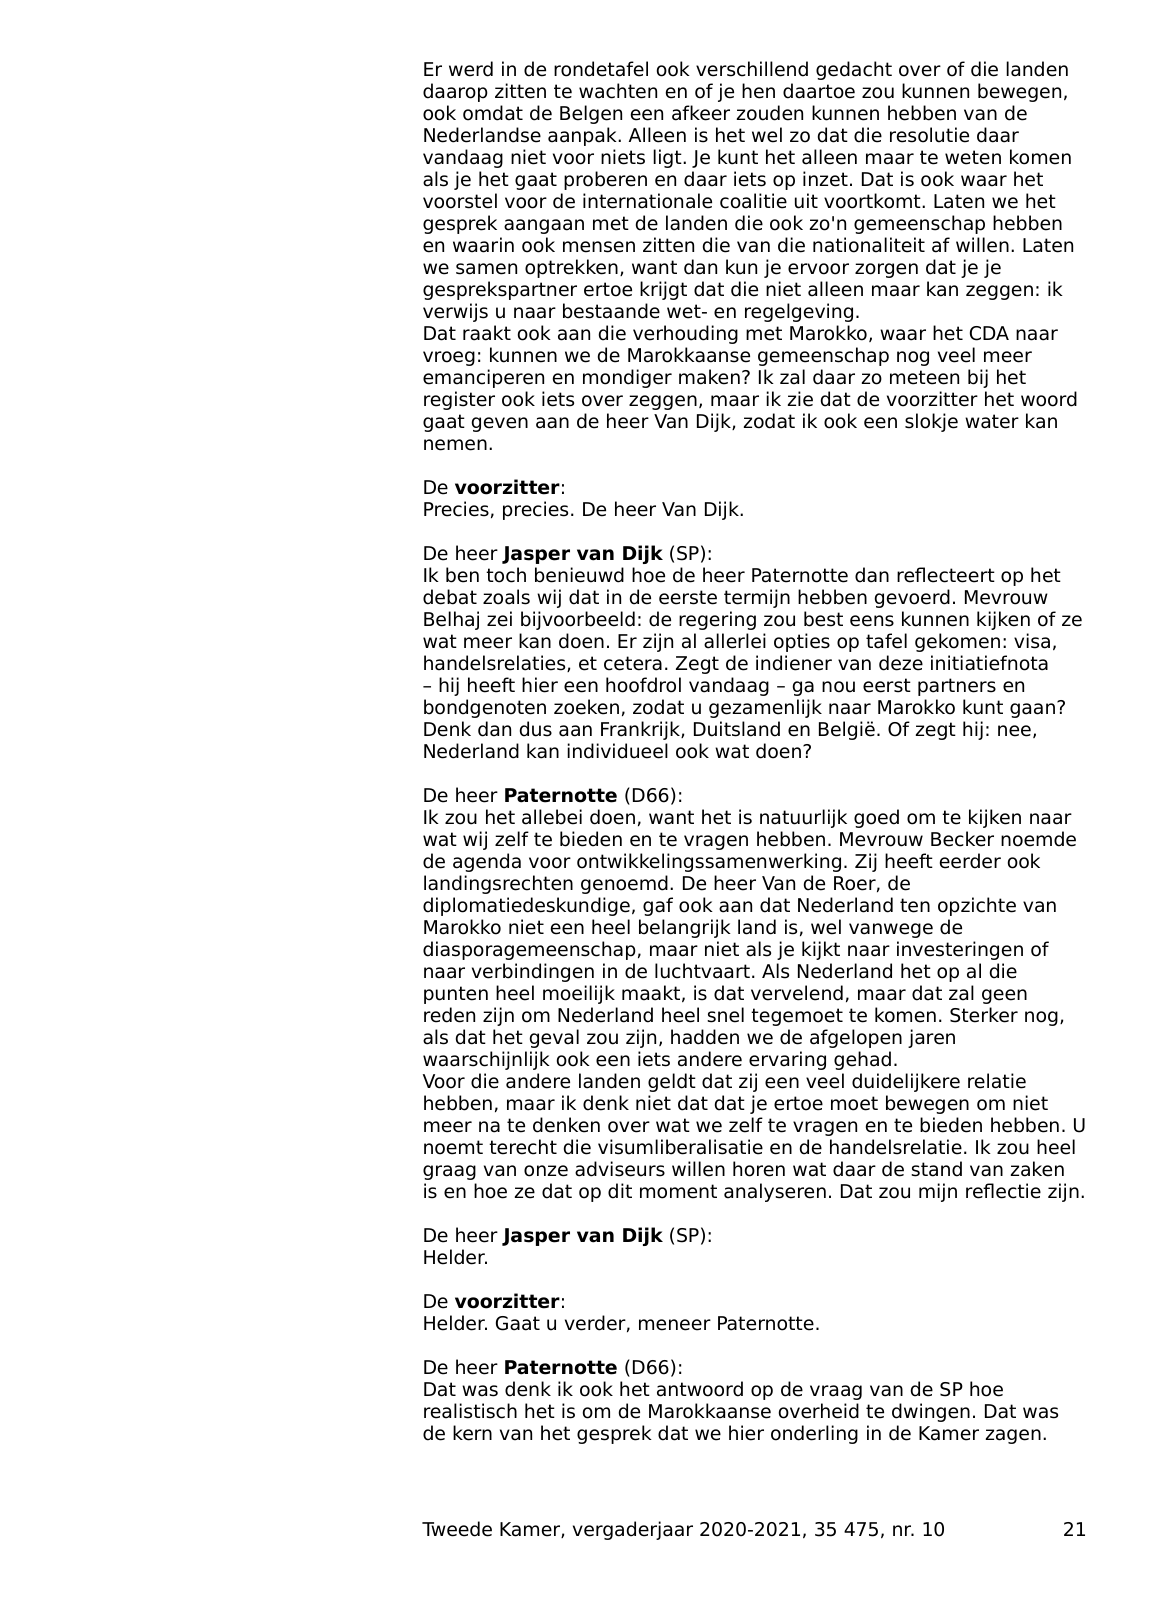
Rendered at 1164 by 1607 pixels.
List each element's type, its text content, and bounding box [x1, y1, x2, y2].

text Voor die andere landen geldt dat zij een veel duidelijkere relatie hebben, maar ik denk niet dat dat je ertoe moet bewegen om niet meer na te denken over wat we zelf te vragen en te bieden hebben. U noemt terecht die visumliberalisatie en de handelsrelatie. Ik zou heel graag van onze adviseurs willen horen wat daar de stand van zaken is en hoe ze dat op dit moment analyseren. Dat zou mijn reflectie zijn. [422, 1071, 1087, 1203]
text De heer Jasper van Dijk (SP): [422, 1225, 1087, 1247]
text De heer Paternotte (D66): [422, 785, 1087, 807]
text Ik zou het allebei doen, want het is natuurlijk goed om te kijken naar wat wij zelf te bieden en te vragen hebben. Mevrouw Becker noemde de agenda voor ontwikkelingssamenwerking. Zij heeft eerder ook landingsrechten genoemd. De heer Van de Roer, de diplomatiedeskundige, gaf ook aan dat Nederland ten opzichte van Marokko niet een heel belangrijk land is, wel vanwege de diasporagemeenschap, maar niet als je kijkt naar investeringen of naar verbindingen in de luchtvaart. Als Nederland het op al die punten heel moeilijk maakt, is dat vervelend, maar dat zal geen reden zijn om Nederland heel snel tegemoet te komen. Sterker nog, als dat het geval zou zijn, hadden we de afgelopen jaren waarschijnlijk ook een iets andere ervaring gehad. [422, 807, 1087, 1071]
text De heer Jasper van Dijk (SP): [422, 543, 1087, 565]
text Dat was denk ik ook het antwoord op de vraag van de SP hoe realistisch het is om de Marokkaanse overheid te dwingen. Dat was de kern van het gesprek dat we hier onderling in de Kamer zagen. [422, 1379, 1087, 1445]
text Helder. Gaat u verder, meneer Paternotte. [422, 1313, 1087, 1335]
text Dat raakt ook aan die verhouding met Marokko, waar het CDA naar vroeg: kunnen we de Marokkaanse gemeenschap nog veel meer emanciperen en mondiger maken? Ik zal daar zo meteen bij het register ook iets over zeggen, maar ik zie dat de voorzitter het woord gaat geven aan de heer Van Dijk, zodat ik ook een slokje water kan nemen. [422, 323, 1087, 455]
text Precies, precies. De heer Van Dijk. [422, 499, 1087, 521]
text Ik ben toch benieuwd hoe de heer Paternotte dan reflecteert op het debat zoals wij dat in de eerste termijn hebben gevoerd. Mevrouw Belhaj zei bijvoorbeeld: de regering zou best eens kunnen kijken of ze wat meer kan doen. Er zijn al allerlei opties op tafel gekomen: visa, handelsrelaties, et cetera. Zegt de indiener van deze initiatiefnota – hij heeft hier een hoofdrol vandaag – ga nou eerst partners en bondgenoten zoeken, zodat u gezamenlijk naar Marokko kunt gaan? Denk dan dus aan Frankrijk, Duitsland en België. Of zegt hij: nee, Nederland kan individueel ook wat doen? [422, 565, 1087, 763]
text De voorzitter: [422, 477, 1087, 499]
text Helder. [422, 1247, 1087, 1269]
text Er werd in de rondetafel ook verschillend gedacht over of die landen daarop zitten te wachten en of je hen daartoe zou kunnen bewegen, ook omdat de Belgen een afkeer zouden kunnen hebben van de Nederlandse aanpak. Alleen is het wel zo dat die resolutie daar vandaag niet voor niets ligt. Je kunt het alleen maar te weten komen als je het gaat proberen en daar iets op inzet. Dat is ook waar het voorstel voor de internationale coalitie uit voortkomt. Laten we het gesprek aangaan met de landen die ook zo'n gemeenschap hebben en waarin ook mensen zitten die van die nationaliteit af willen. Laten we samen optrekken, want dan kun je ervoor zorgen dat je je gesprekspartner ertoe krijgt dat die niet alleen maar kan zeggen: ik verwijs u naar bestaande wet- en regelgeving. [422, 59, 1087, 323]
text De voorzitter: [422, 1291, 1087, 1313]
text De heer Paternotte (D66): [422, 1357, 1087, 1379]
